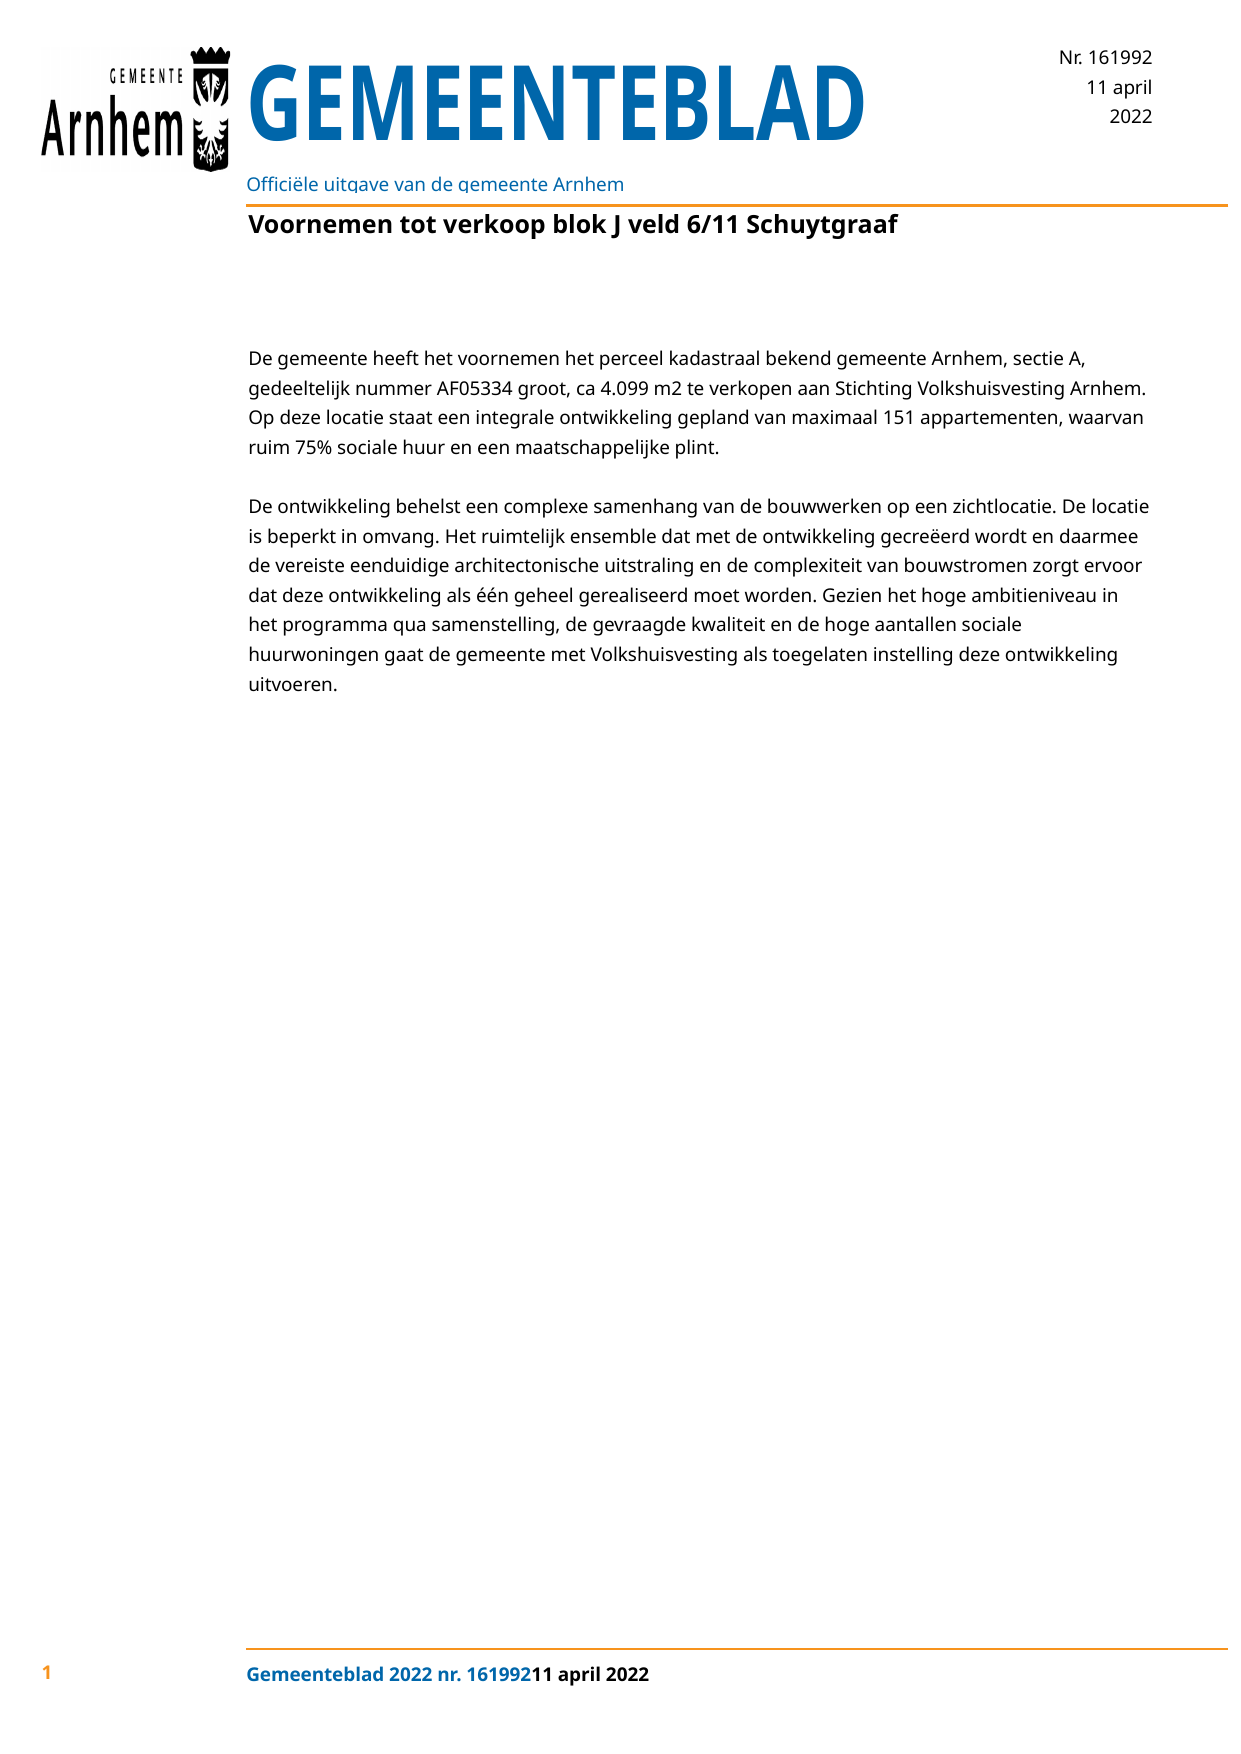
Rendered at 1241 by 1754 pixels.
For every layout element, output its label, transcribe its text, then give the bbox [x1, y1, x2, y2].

text De ontwikkeling behelst een complexe samenhang van de bouwwerken op een zichtlocatie. De locatie is beperkt in omvang. Het ruimtelijk ensemble dat met de ontwikkeling gecreëerd wordt en daarmee de vereiste eenduidige architectonische uitstraling en de complexiteit van bouwstromen zorgt ervoor dat deze ontwikkeling als één geheel gerealiseerd moet worden. Gezien het hoge ambitieniveau in het programma qua samenstelling, de gevraagde kwaliteit en de hoge aantallen sociale huurwoningen gaat de gemeente met Volkshuisvesting als toegelaten instelling deze ontwikkeling uitvoeren. [248, 493, 1152, 696]
text De gemeente heeft het voornemen het perceel kadastraal bekend gemeente Arnhem, sectie A, gedeeltelijk nummer AF05334 groot, ca 4.099 m2 te verkopen aan Stichting Volkshuisvesting Arnhem. Op deze locatie staat een integrale ontwikkeling gepland van maximaal 151 appartementen, waarvan ruim 75% sociale huur en een maatschappelijke plint. [248, 345, 1152, 460]
picture [41, 47, 231, 172]
text Voornemen tot verkoop blok J veld 6/11 Schuytgraaf [248, 207, 1152, 241]
